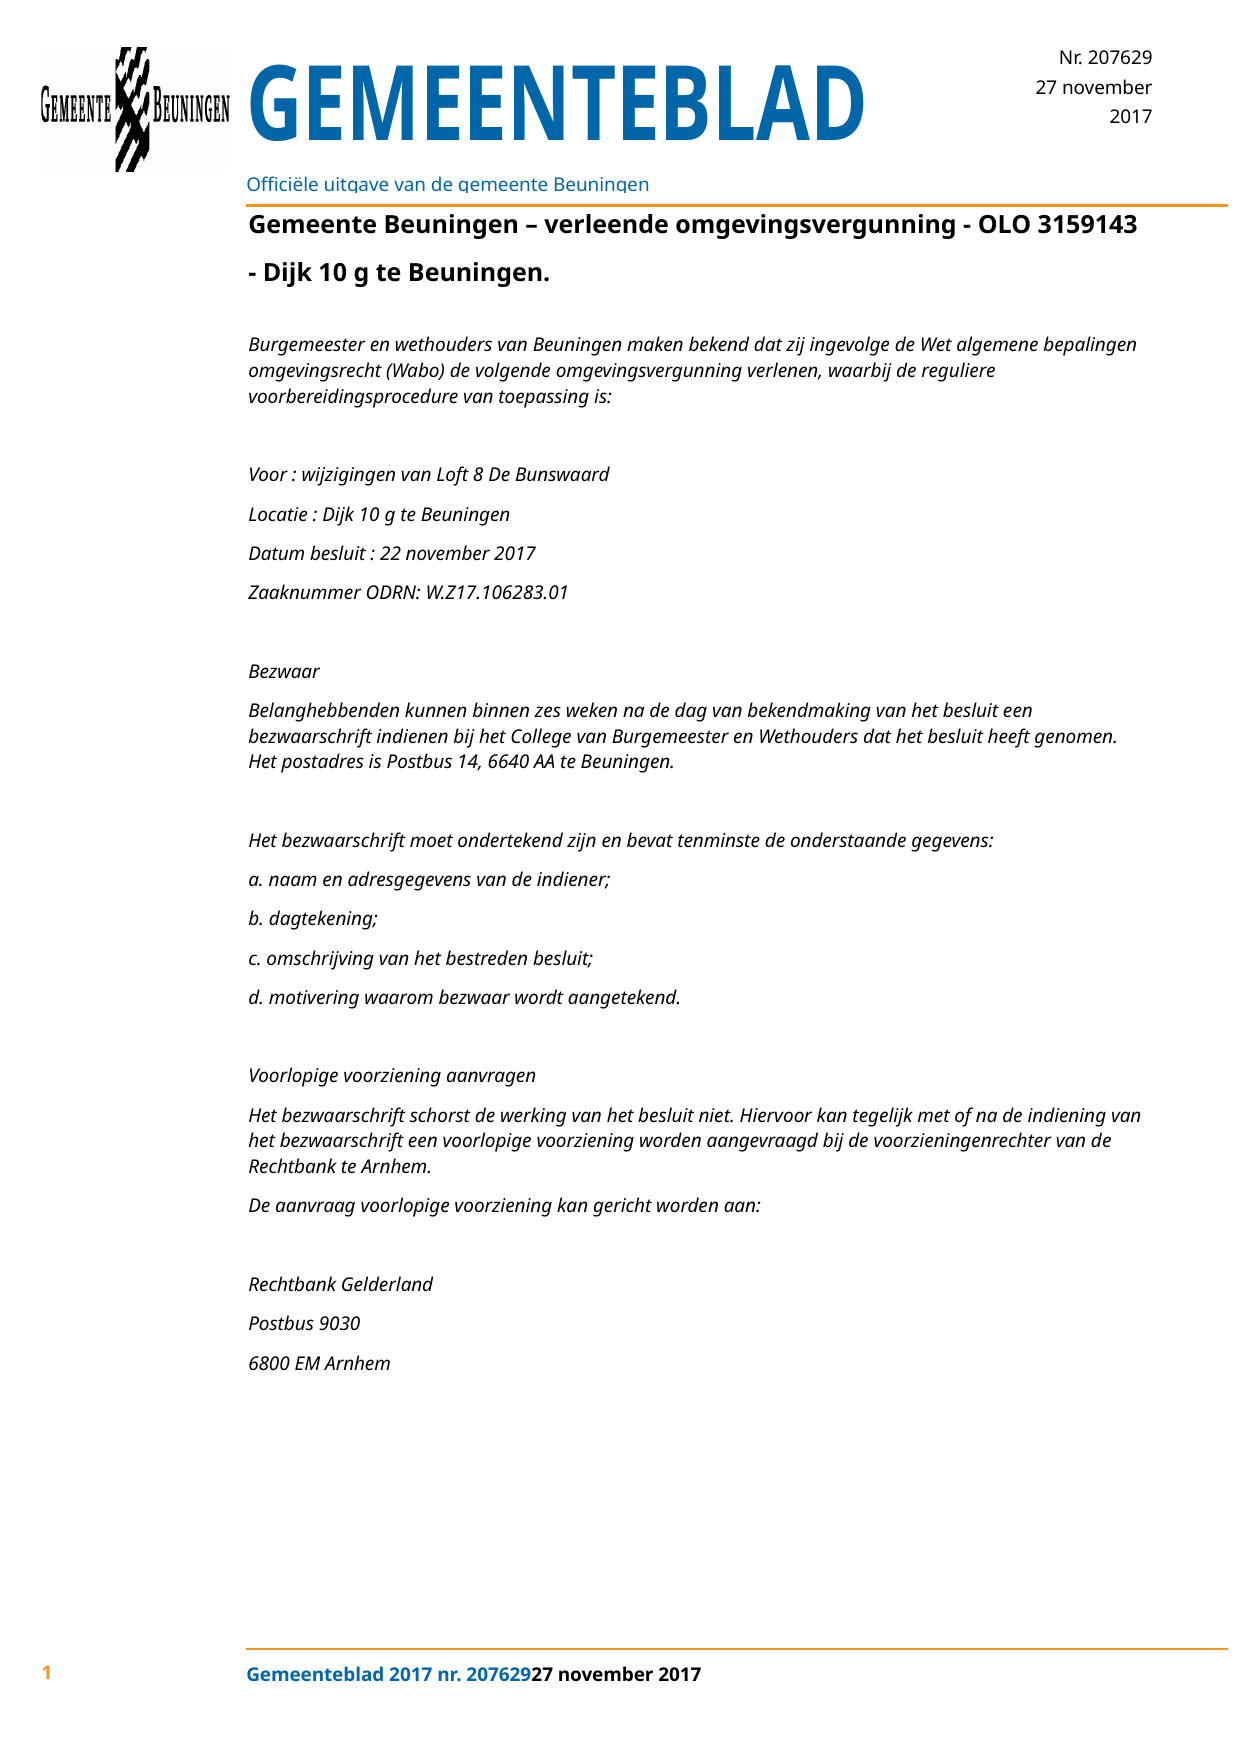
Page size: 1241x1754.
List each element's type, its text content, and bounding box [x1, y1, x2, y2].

picture [41, 47, 231, 172]
text De aanvraag voorlopige voorziening kan gericht worden aan: [248, 1193, 1152, 1218]
text 6800 EM Arnhem [248, 1350, 1152, 1376]
text a. naam en adresgegevens van de indiener; [248, 866, 1152, 892]
text Datum besluit : 22 november 2017 [248, 540, 1152, 566]
text Burgemeester en wethouders van Beuningen maken bekend dat zij ingevolge de Wet algemene bepalingen omgevingsrecht (Wabo) de volgende omgevingsvergunning verlenen, waarbij de reguliere voorbereidingsprocedure van toepassing is: [248, 331, 1152, 409]
text c. omschrijving van het bestreden besluit; [248, 945, 1152, 971]
text Voorlopige voorziening aanvragen [248, 1063, 1152, 1088]
text Het bezwaarschrift schorst de werking van het besluit niet. Hiervoor kan tegelijk met of na de indiening van het bezwaarschrift een voorlopige voorziening worden aangevraagd bij de voorzieningenrechter van de Rechtbank te Arnhem. [248, 1102, 1152, 1179]
text Rechtbank Gelderland [248, 1271, 1152, 1297]
text Zaaknummer ODRN: W.Z17.106283.01 [248, 579, 1152, 605]
text Bezwaar [248, 658, 1152, 683]
text Belanghebbenden kunnen binnen zes weken na de dag van bekendmaking van het besluit een bezwaarschrift indienen bij het College van Burgemeester en Wethouders dat het besluit heeft genomen. Het postadres is Postbus 14, 6640 AA te Beuningen. [248, 697, 1152, 774]
text Postbus 9030 [248, 1311, 1152, 1336]
text Locatie : Dijk 10 g te Beuningen [248, 501, 1152, 526]
text Het bezwaarschrift moet ondertekend zijn en bevat tenminste de onderstaande gegevens: [248, 827, 1152, 853]
text Voor : wijzigingen van Loft 8 De Bunswaard [248, 461, 1152, 487]
text d. motivering waarom bezwaar wordt aangetekend. [248, 984, 1152, 1010]
text b. dagtekening; [248, 906, 1152, 931]
text Gemeente Beuningen – verleende omgevingsvergunning - OLO 3159143 - Dijk 10 g te Beuningen. [248, 207, 1152, 288]
